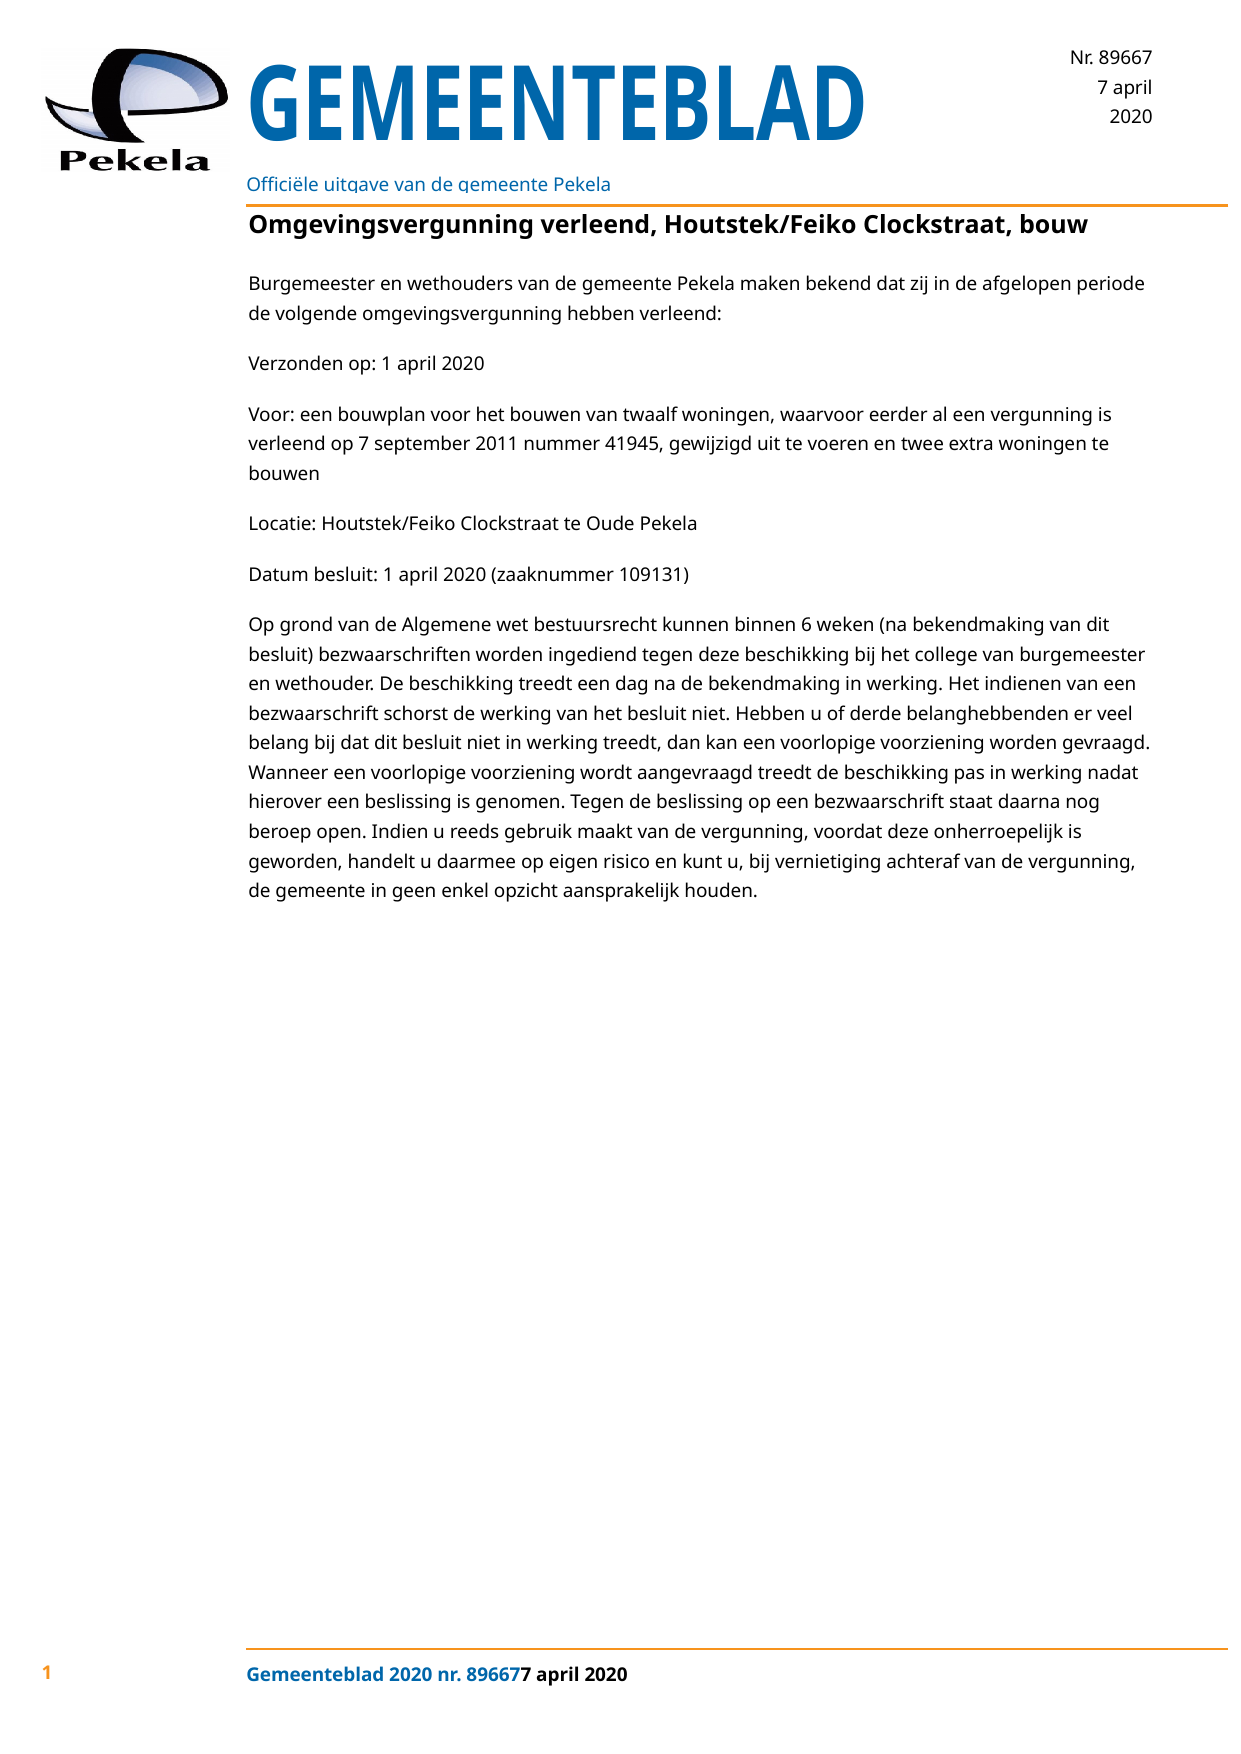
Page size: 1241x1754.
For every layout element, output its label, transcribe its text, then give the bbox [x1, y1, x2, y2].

text Voor: een bouwplan voor het bouwen van twaalf woningen, waarvoor eerder al een vergunning is verleend op 7 september 2011 nummer 41945, gewijzigd uit te voeren en twee extra woningen te bouwen [248, 401, 1152, 486]
picture [41, 47, 231, 172]
text Locatie: Houtstek/Feiko Clockstraat te Oude Pekela [248, 510, 1152, 536]
text Omgevingsvergunning verleend, Houtstek/Feiko Clockstraat, bouw [248, 207, 1152, 241]
text Datum besluit: 1 april 2020 (zaaknummer 109131) [248, 561, 1152, 586]
text Verzonden op: 1 april 2020 [248, 350, 1152, 376]
text Burgemeester en wethouders van de gemeente Pekela maken bekend dat zij in de afgelopen periode de volgende omgevingsvergunning hebben verleend: [248, 270, 1152, 326]
text Op grond van de Algemene wet bestuursrecht kunnen binnen 6 weken (na bekendmaking van dit besluit) bezwaarschriften worden ingediend tegen deze beschikking bij het college van burgemeester en wethouder. De beschikking treedt een dag na de bekendmaking in werking. Het indienen van een bezwaarschrift schorst de werking van het besluit niet. Hebben u of derde belanghebbenden er veel belang bij dat dit besluit niet in werking treedt, dan kan een voorlopige voorziening worden gevraagd. Wanneer een voorlopige voorziening wordt aangevraagd treedt de beschikking pas in werking nadat hierover een beslissing is genomen. Tegen de beslissing op een bezwaarschrift staat daarna nog beroep open. Indien u reeds gebruik maakt van de vergunning, voordat deze onherroepelijk is geworden, handelt u daarmee op eigen risico en kunt u, bij vernietiging achteraf van de vergunning, de gemeente in geen enkel opzicht aansprakelijk houden. [248, 611, 1152, 903]
